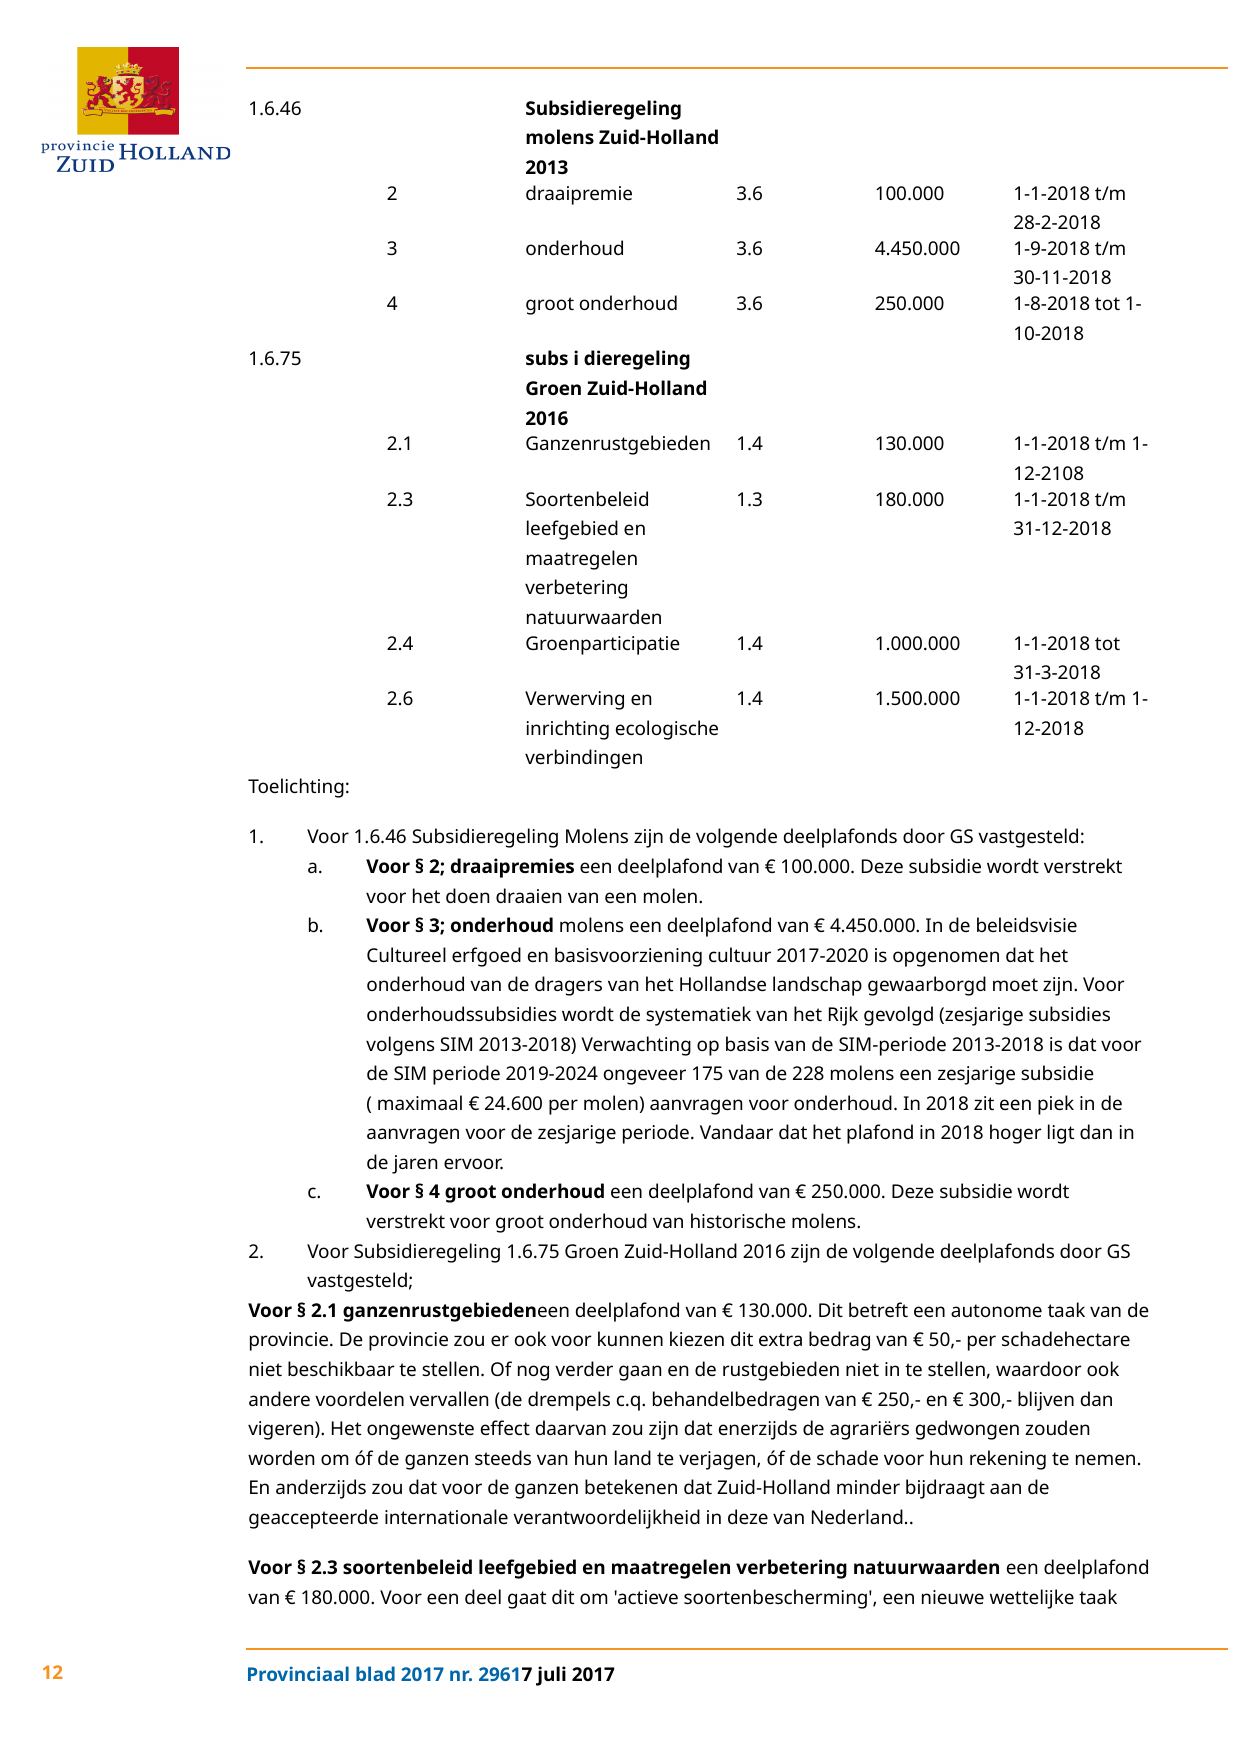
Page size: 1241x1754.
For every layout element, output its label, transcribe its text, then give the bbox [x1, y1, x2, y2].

table_cell 4.450.000 [875, 235, 1013, 290]
table_cell 100.000 [875, 180, 1013, 235]
text Voor § 2.1 ganzenrustgebiedeneen deelplafond van € 130.000. Dit betreft een autonome taak van de provincie. De provincie zou er ook voor kunnen kiezen dit extra bedrag van € 50,- per schadehectare niet beschikbaar te stellen. Of nog verder gaan en de rustgebieden niet in te stellen, waardoor ook andere voordelen vervallen (de drempels c.q. behandelbedragen van € 250,- en € 300,- blijven dan vigeren). Het ongewenste effect daarvan zou zijn dat enerzijds de agrariërs gedwongen zouden worden om óf de ganzen steeds van hun land te verjagen, óf de schade voor hun rekening te nemen. En anderzijds zou dat voor de ganzen betekenen dat Zuid-Holland minder bijdraagt aan de geaccepteerde internationale verantwoordelijkheid in deze van Nederland.. [248, 1297, 1152, 1530]
table_cell [875, 346, 1013, 431]
table_cell 250.000 [875, 290, 1013, 346]
table_cell 2.4 [387, 630, 525, 685]
list Voor § 2; draaipremies een deelplafond van € 100.000. Deze subsidie wordt verstrekt voor het doen draaien van een molen. [307, 853, 1152, 909]
table_cell 1-1-2018 t/m 1-12-2108 [1013, 431, 1152, 486]
table_cell [387, 95, 525, 180]
table_cell [248, 180, 387, 235]
table_cell 2.1 [387, 431, 525, 486]
table_cell Subsidieregeling molens Zuid-Holland 2013 [525, 95, 736, 180]
list Voor § 3; onderhoud molens een deelplafond van € 4.450.000. In de beleidsvisie Cultureel erfgoed en basisvoorziening cultuur 2017-2020 is opgenomen dat het onderhoud van de dragers van het Hollandse landschap gewaarborgd moet zijn. Voor onderhoudssubsidies wordt de systematiek van het Rijk gevolgd (zesjarige subsidies volgens SIM 2013-2018) Verwachting op basis van de SIM-periode 2013-2018 is dat voor de SIM periode 2019-2024 ongeveer 175 van de 228 molens een zesjarige subsidie ( maximaal € 24.600 per molen) aanvragen voor onderhoud. In 2018 zit een piek in de aanvragen voor de zesjarige periode. Vandaar dat het plafond in 2018 hoger ligt dan in de jaren ervoor. [307, 912, 1152, 1175]
table_cell 1.6.75 [248, 346, 387, 431]
list Voor Subsidieregeling 1.6.75 Groen Zuid-Holland 2016 zijn de volgende deelplafonds door GS vastgesteld; [248, 1238, 1152, 1293]
table_cell [248, 630, 387, 685]
table_cell 1.4 [736, 431, 874, 486]
table_cell 1-8-2018 tot 1-10-2018 [1013, 290, 1152, 346]
table_cell Ganzenrustgebieden [525, 431, 736, 486]
table_cell [1013, 95, 1152, 180]
list Voor § 4 groot onderhoud een deelplafond van € 250.000. Deze subsidie wordt verstrekt voor groot onderhoud van historische molens. [307, 1179, 1152, 1234]
text Voor § 2.3 soortenbeleid leefgebied en maatregelen verbetering natuurwaarden een deelplafond van € 180.000. Voor een deel gaat dit om 'actieve soortenbescherming', een nieuwe wettelijke taak [248, 1554, 1152, 1610]
table_cell [248, 235, 387, 290]
picture [41, 47, 231, 172]
table_cell [1013, 346, 1152, 431]
table_cell [248, 486, 387, 630]
table_cell 1-9-2018 t/m 30-11-2018 [1013, 235, 1152, 290]
table_cell Groenparticipatie [525, 630, 736, 685]
table_cell 1.500.000 [875, 685, 1013, 770]
table_cell 3.6 [736, 235, 874, 290]
table_cell 1.4 [736, 630, 874, 685]
list Voor 1.6.46 Subsidieregeling Molens zijn de volgende deelplafonds door GS vastgesteld: [248, 824, 1152, 849]
table_cell 130.000 [875, 431, 1013, 486]
table_cell 180.000 [875, 486, 1013, 630]
table_cell [736, 95, 874, 180]
table_cell Verwerving en inrichting ecologische verbindingen [525, 685, 736, 770]
table_cell 3.6 [736, 290, 874, 346]
table_cell [736, 346, 874, 431]
table_cell 1.4 [736, 685, 874, 770]
table_cell [248, 290, 387, 346]
table_cell 1-1-2018 t/m 1-12-2018 [1013, 685, 1152, 770]
table_cell 4 [387, 290, 525, 346]
text Toelichting: [248, 773, 1152, 799]
table_cell 2.6 [387, 685, 525, 770]
table_cell Soortenbeleid leefgebied en maatregelen verbetering natuurwaarden [525, 486, 736, 630]
table_cell 2.3 [387, 486, 525, 630]
table_cell 1.000.000 [875, 630, 1013, 685]
table_cell 1-1-2018 tot 31-3-2018 [1013, 630, 1152, 685]
table_cell [248, 685, 387, 770]
table_cell 3.6 [736, 180, 874, 235]
table_cell 1.6.46 [248, 95, 387, 180]
table_cell onderhoud [525, 235, 736, 290]
table_cell [875, 95, 1013, 180]
table_cell 2 [387, 180, 525, 235]
table_cell 3 [387, 235, 525, 290]
table_cell 1.3 [736, 486, 874, 630]
table_cell subs i dieregeling Groen Zuid-Holland 2016 [525, 346, 736, 431]
table_cell [248, 431, 387, 486]
table_cell 1-1-2018 t/m 28-2-2018 [1013, 180, 1152, 235]
table_cell 1-1-2018 t/m 31-12-2018 [1013, 486, 1152, 630]
table_cell draaipremie [525, 180, 736, 235]
table_cell [387, 346, 525, 431]
table_cell groot onderhoud [525, 290, 736, 346]
